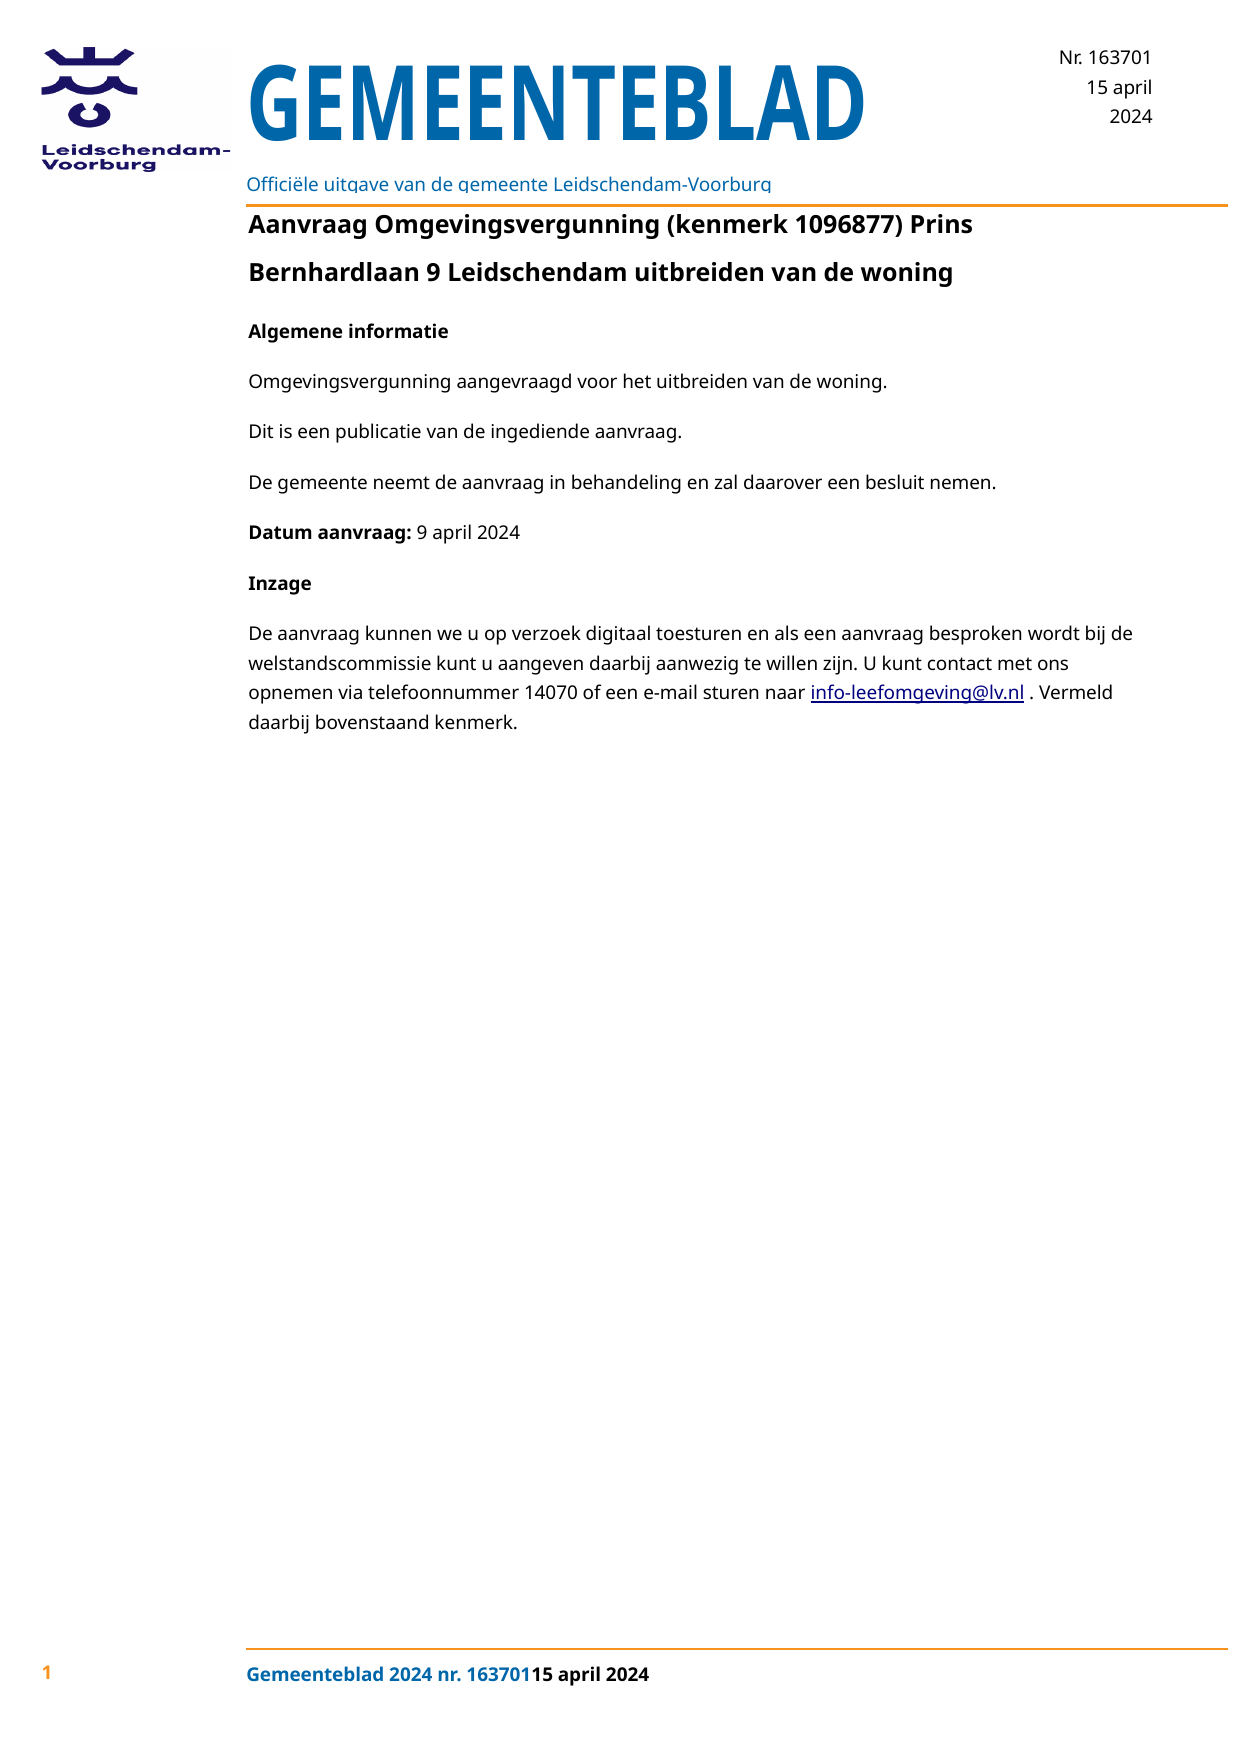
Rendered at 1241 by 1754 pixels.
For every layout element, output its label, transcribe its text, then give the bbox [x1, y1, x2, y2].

text Omgevingsvergunning aangevraagd voor het uitbreiden van de woning. [248, 368, 1152, 394]
picture [41, 47, 231, 172]
text De aanvraag kunnen we u op verzoek digitaal toesturen en als een aanvraag besproken wordt bij de welstandscommissie kunt u aangeven daarbij aanwezig te willen zijn. U kunt contact met ons opnemen via telefoonnummer 14070 of een e-mail sturen naar info-leefomgeving@lv.nl . Vermeld daarbij bovenstaand kenmerk. [248, 620, 1152, 735]
text De gemeente neemt de aanvraag in behandeling en zal daarover een besluit nemen. [248, 469, 1152, 495]
text Inzage [248, 570, 1152, 596]
text Dit is een publicatie van de ingediende aanvraag. [248, 419, 1152, 444]
text Aanvraag Omgevingsvergunning (kenmerk 1096877) Prins Bernhardlaan 9 Leidschendam uitbreiden van de woning [248, 207, 1152, 288]
text Datum aanvraag: 9 april 2024 [248, 519, 1152, 545]
text Algemene informatie [248, 318, 1152, 344]
